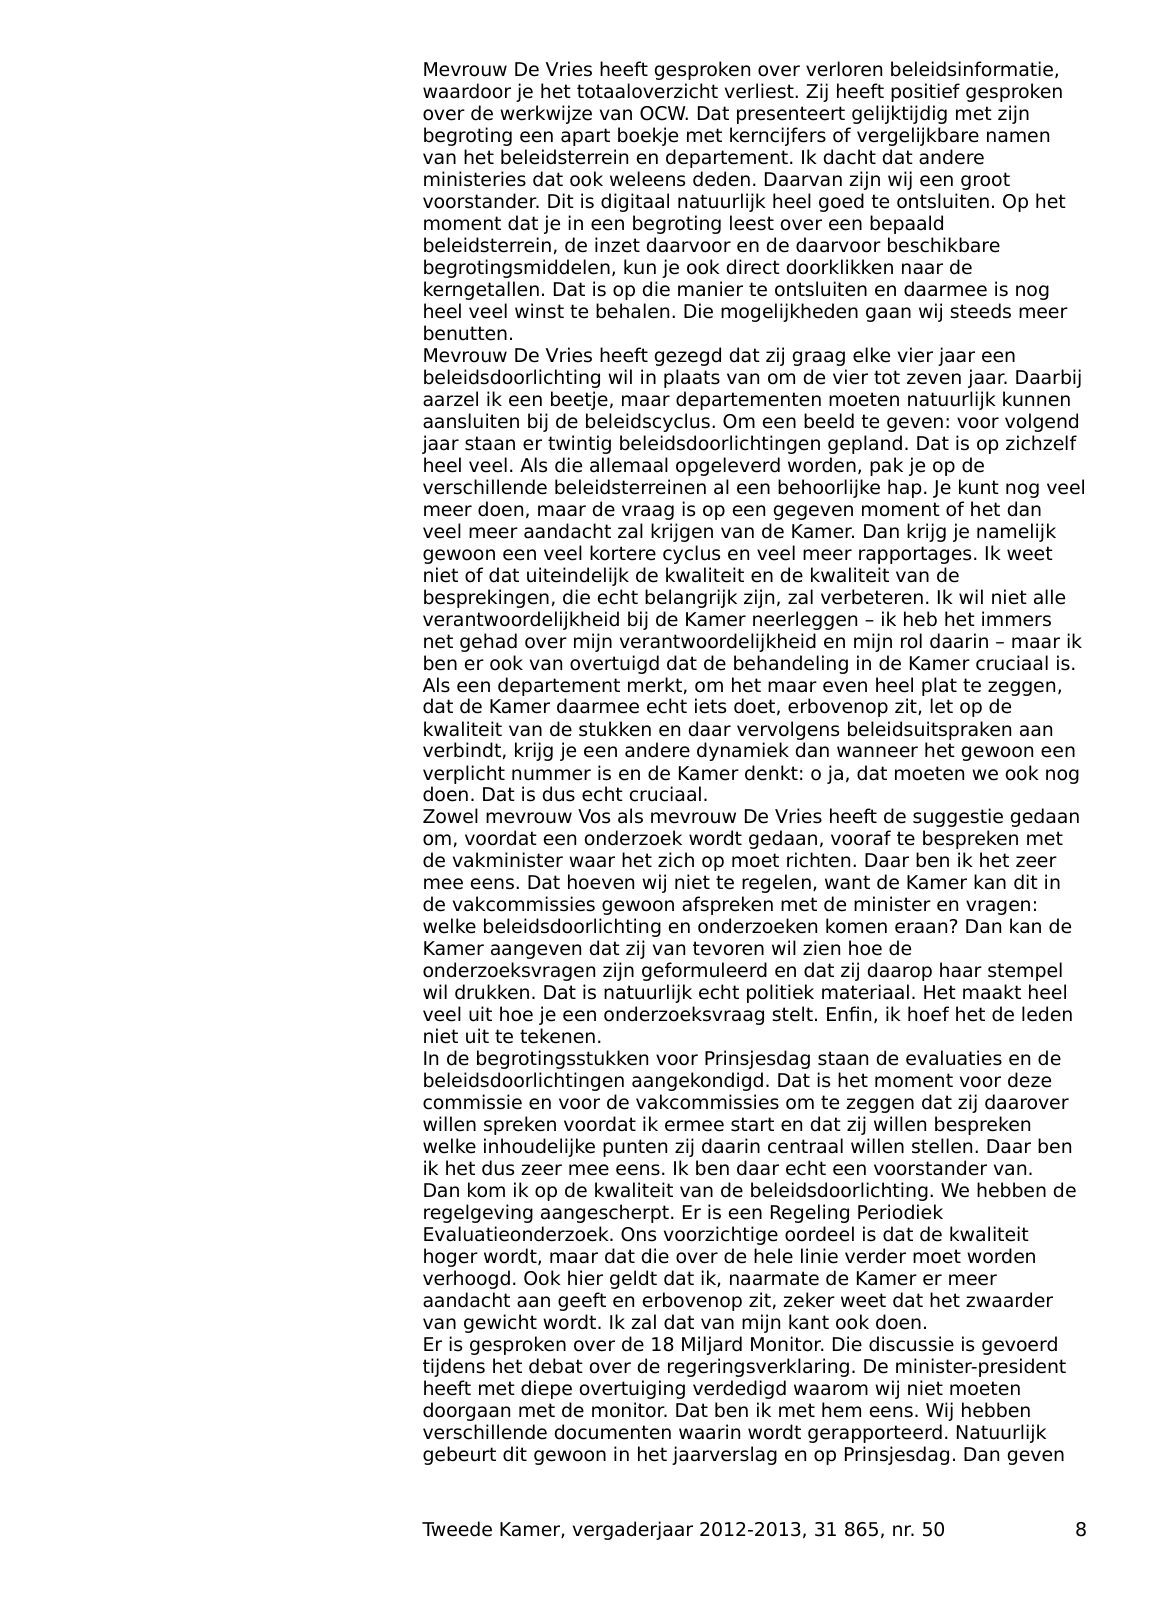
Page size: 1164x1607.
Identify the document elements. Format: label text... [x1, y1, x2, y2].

text Er is gesproken over de 18 Miljard Monitor. Die discussie is gevoerd tijdens het debat over de regeringsverklaring. De minister-president heeft met diepe overtuiging verdedigd waarom wij niet moeten doorgaan met de monitor. Dat ben ik met hem eens. Wij hebben verschillende documenten waarin wordt gerapporteerd. Natuurlijk gebeurt dit gewoon in het jaarverslag en op Prinsjesdag. Dan geven [422, 1334, 1087, 1466]
text Zowel mevrouw Vos als mevrouw De Vries heeft de suggestie gedaan om, voordat een onderzoek wordt gedaan, vooraf te bespreken met de vakminister waar het zich op moet richten. Daar ben ik het zeer mee eens. Dat hoeven wij niet te regelen, want de Kamer kan dit in de vakcommissies gewoon afspreken met de minister en vragen: welke beleidsdoorlichting en onderzoeken komen eraan? Dan kan de Kamer aangeven dat zij van tevoren wil zien hoe de onderzoeksvragen zijn geformuleerd en dat zij daarop haar stempel wil drukken. Dat is natuurlijk echt politiek materiaal. Het maakt heel veel uit hoe je een onderzoeksvraag stelt. Enfin, ik hoef het de leden niet uit te tekenen. [422, 806, 1087, 1048]
text Dan kom ik op de kwaliteit van de beleidsdoorlichting. We hebben de regelgeving aangescherpt. Er is een Regeling Periodiek Evaluatieonderzoek. Ons voorzichtige oordeel is dat de kwaliteit hoger wordt, maar dat die over de hele linie verder moet worden verhoogd. Ook hier geldt dat ik, naarmate de Kamer er meer aandacht aan geeft en erbovenop zit, zeker weet dat het zwaarder van gewicht wordt. Ik zal dat van mijn kant ook doen. [422, 1180, 1087, 1334]
text Mevrouw De Vries heeft gesproken over verloren beleidsinformatie, waardoor je het totaaloverzicht verliest. Zij heeft positief gesproken over de werkwijze van OCW. Dat presenteert gelijktijdig met zijn begroting een apart boekje met kerncijfers of vergelijkbare namen van het beleidsterrein en departement. Ik dacht dat andere ministeries dat ook weleens deden. Daarvan zijn wij een groot voorstander. Dit is digitaal natuurlijk heel goed te ontsluiten. Op het moment dat je in een begroting leest over een bepaald beleidsterrein, de inzet daarvoor en de daarvoor beschikbare begrotingsmiddelen, kun je ook direct doorklikken naar de kerngetallen. Dat is op die manier te ontsluiten en daarmee is nog heel veel winst te behalen. Die mogelijkheden gaan wij steeds meer benutten. [422, 59, 1087, 345]
text In de begrotingsstukken voor Prinsjesdag staan de evaluaties en de beleidsdoorlichtingen aangekondigd. Dat is het moment voor deze commissie en voor de vakcommissies om te zeggen dat zij daarover willen spreken voordat ik ermee start en dat zij willen bespreken welke inhoudelijke punten zij daarin centraal willen stellen. Daar ben ik het dus zeer mee eens. Ik ben daar echt een voorstander van. [422, 1048, 1087, 1180]
text Mevrouw De Vries heeft gezegd dat zij graag elke vier jaar een beleidsdoorlichting wil in plaats van om de vier tot zeven jaar. Daarbij aarzel ik een beetje, maar departementen moeten natuurlijk kunnen aansluiten bij de beleidscyclus. Om een beeld te geven: voor volgend jaar staan er twintig beleidsdoorlichtingen gepland. Dat is op zichzelf heel veel. Als die allemaal opgeleverd worden, pak je op de verschillende beleidsterreinen al een behoorlijke hap. Je kunt nog veel meer doen, maar de vraag is op een gegeven moment of het dan veel meer aandacht zal krijgen van de Kamer. Dan krijg je namelijk gewoon een veel kortere cyclus en veel meer rapportages. Ik weet niet of dat uiteindelijk de kwaliteit en de kwaliteit van de besprekingen, die echt belangrijk zijn, zal verbeteren. Ik wil niet alle verantwoordelijkheid bij de Kamer neerleggen – ik heb het immers net gehad over mijn verantwoordelijkheid en mijn rol daarin – maar ik ben er ook van overtuigd dat de behandeling in de Kamer cruciaal is. Als een departement merkt, om het maar even heel plat te zeggen, dat de Kamer daarmee echt iets doet, erbovenop zit, let op de kwaliteit van de stukken en daar vervolgens beleidsuitspraken aan verbindt, krijg je een andere dynamiek dan wanneer het gewoon een verplicht nummer is en de Kamer denkt: o ja, dat moeten we ook nog doen. Dat is dus echt cruciaal. [422, 345, 1087, 806]
